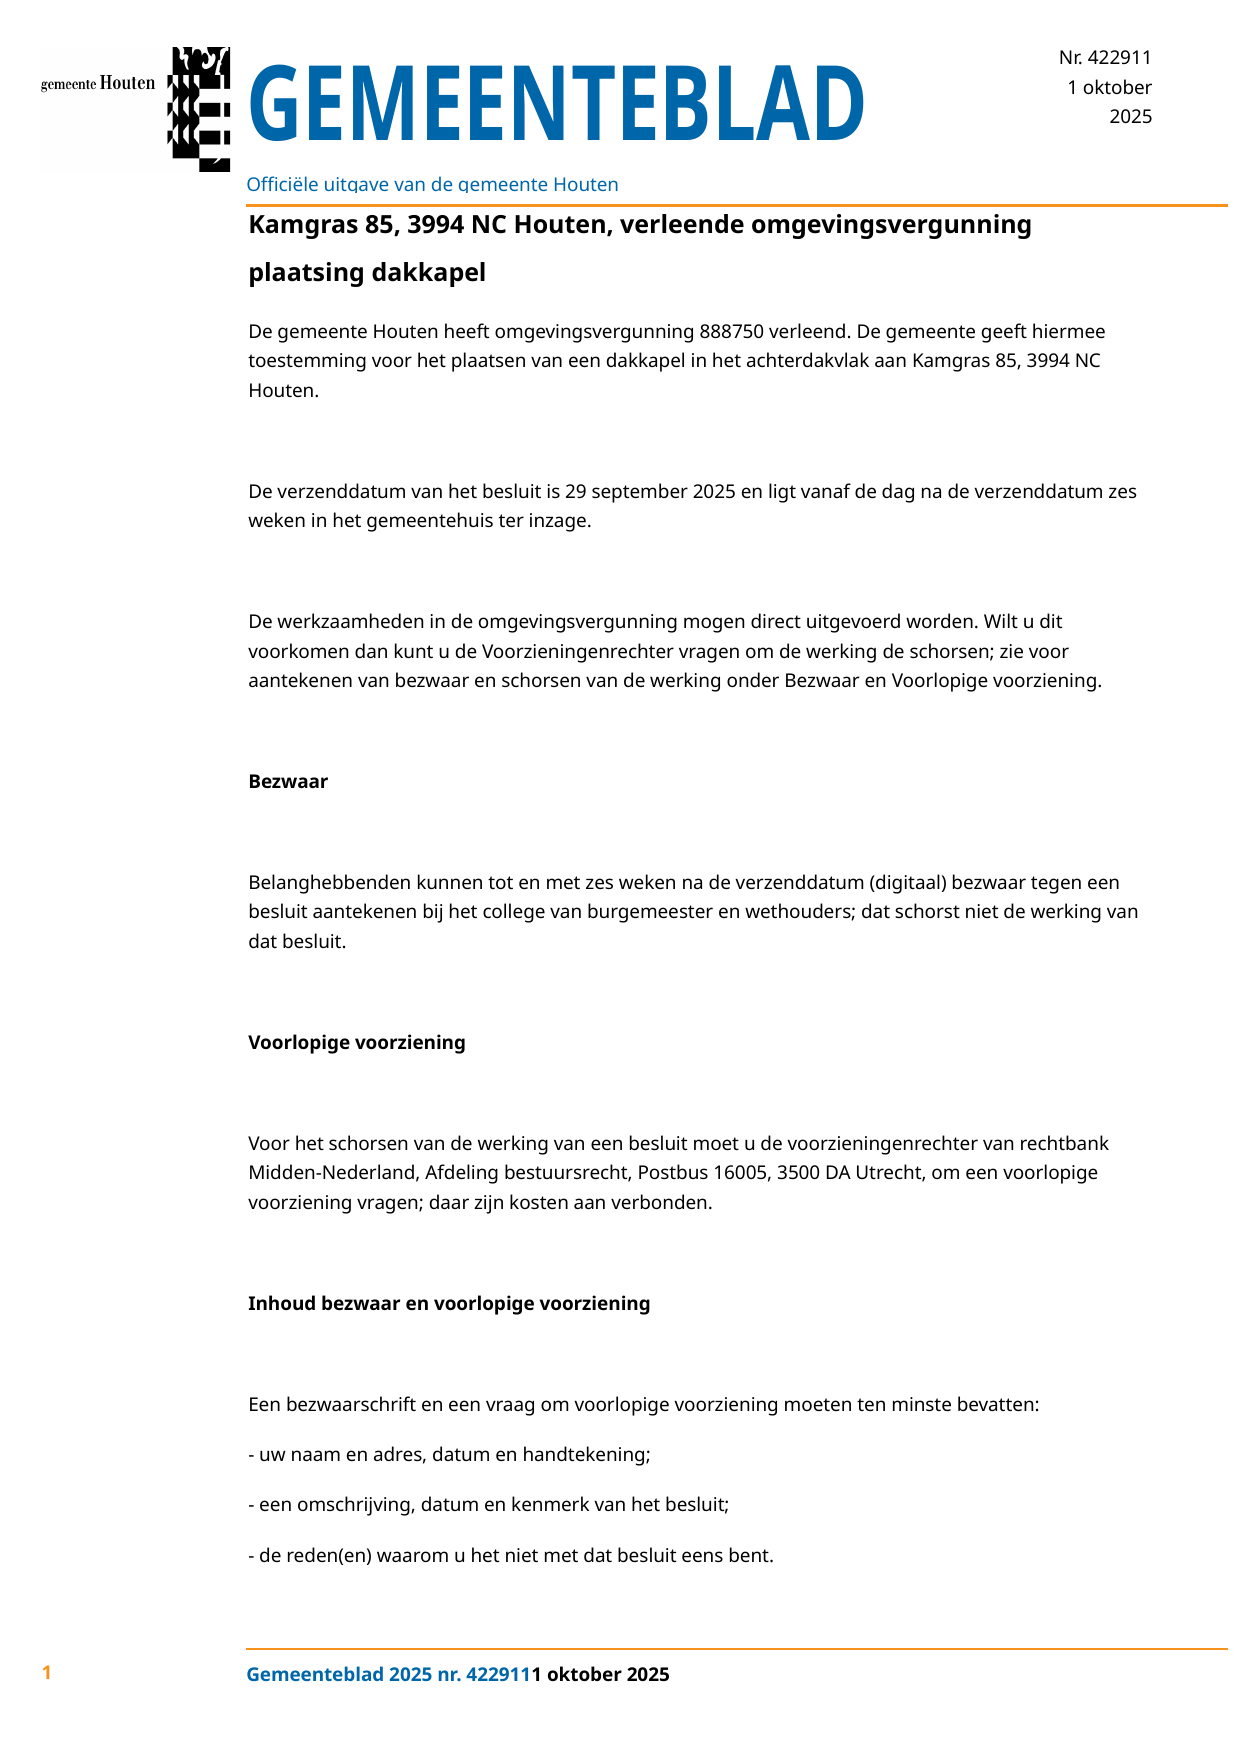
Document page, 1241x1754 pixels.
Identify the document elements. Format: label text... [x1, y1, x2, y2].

text Een bezwaarschrift en een vraag om voorlopige voorziening moeten ten minste bevatten: [248, 1391, 1152, 1417]
text Belanghebbenden kunnen tot en met zes weken na de verzenddatum (digitaal) bezwaar tegen een besluit aantekenen bij het college van burgemeester en wethouders; dat schorst niet de werking van dat besluit. [248, 869, 1152, 954]
text - een omschrijving, datum en kenmerk van het besluit; [248, 1492, 1152, 1517]
text De gemeente Houten heeft omgevingsvergunning 888750 verleend. De gemeente geeft hiermee toestemming voor het plaatsen van een dakkapel in het achterdakvlak aan Kamgras 85, 3994 NC Houten. [248, 318, 1152, 403]
text - uw naam en adres, datum en handtekening; [248, 1441, 1152, 1467]
text Voorlopige voorziening [248, 1029, 1152, 1055]
text Kamgras 85, 3994 NC Houten, verleende omgevingsvergunning plaatsing dakkapel [248, 207, 1152, 288]
text Bezwaar [248, 768, 1152, 794]
picture [41, 47, 231, 172]
text Voor het schorsen van de werking van een besluit moet u de voorzieningenrechter van rechtbank Midden-Nederland, Afdeling bestuursrecht, Postbus 16005, 3500 DA Utrecht, om een voorlopige voorziening vragen; daar zijn kosten aan verbonden. [248, 1130, 1152, 1215]
text De werkzaamheden in de omgevingsvergunning mogen direct uitgevoerd worden. Wilt u dit voorkomen dan kunt u de Voorzieningenrechter vragen om de werking de schorsen; zie voor aantekenen van bezwaar en schorsen van de werking onder Bezwaar en Voorlopige voorziening. [248, 608, 1152, 693]
text - de reden(en) waarom u het niet met dat besluit eens bent. [248, 1542, 1152, 1568]
text De verzenddatum van het besluit is 29 september 2025 en ligt vanaf de dag na de verzenddatum zes weken in het gemeentehuis ter inzage. [248, 478, 1152, 533]
text Inhoud bezwaar en voorlopige voorziening [248, 1290, 1152, 1316]
